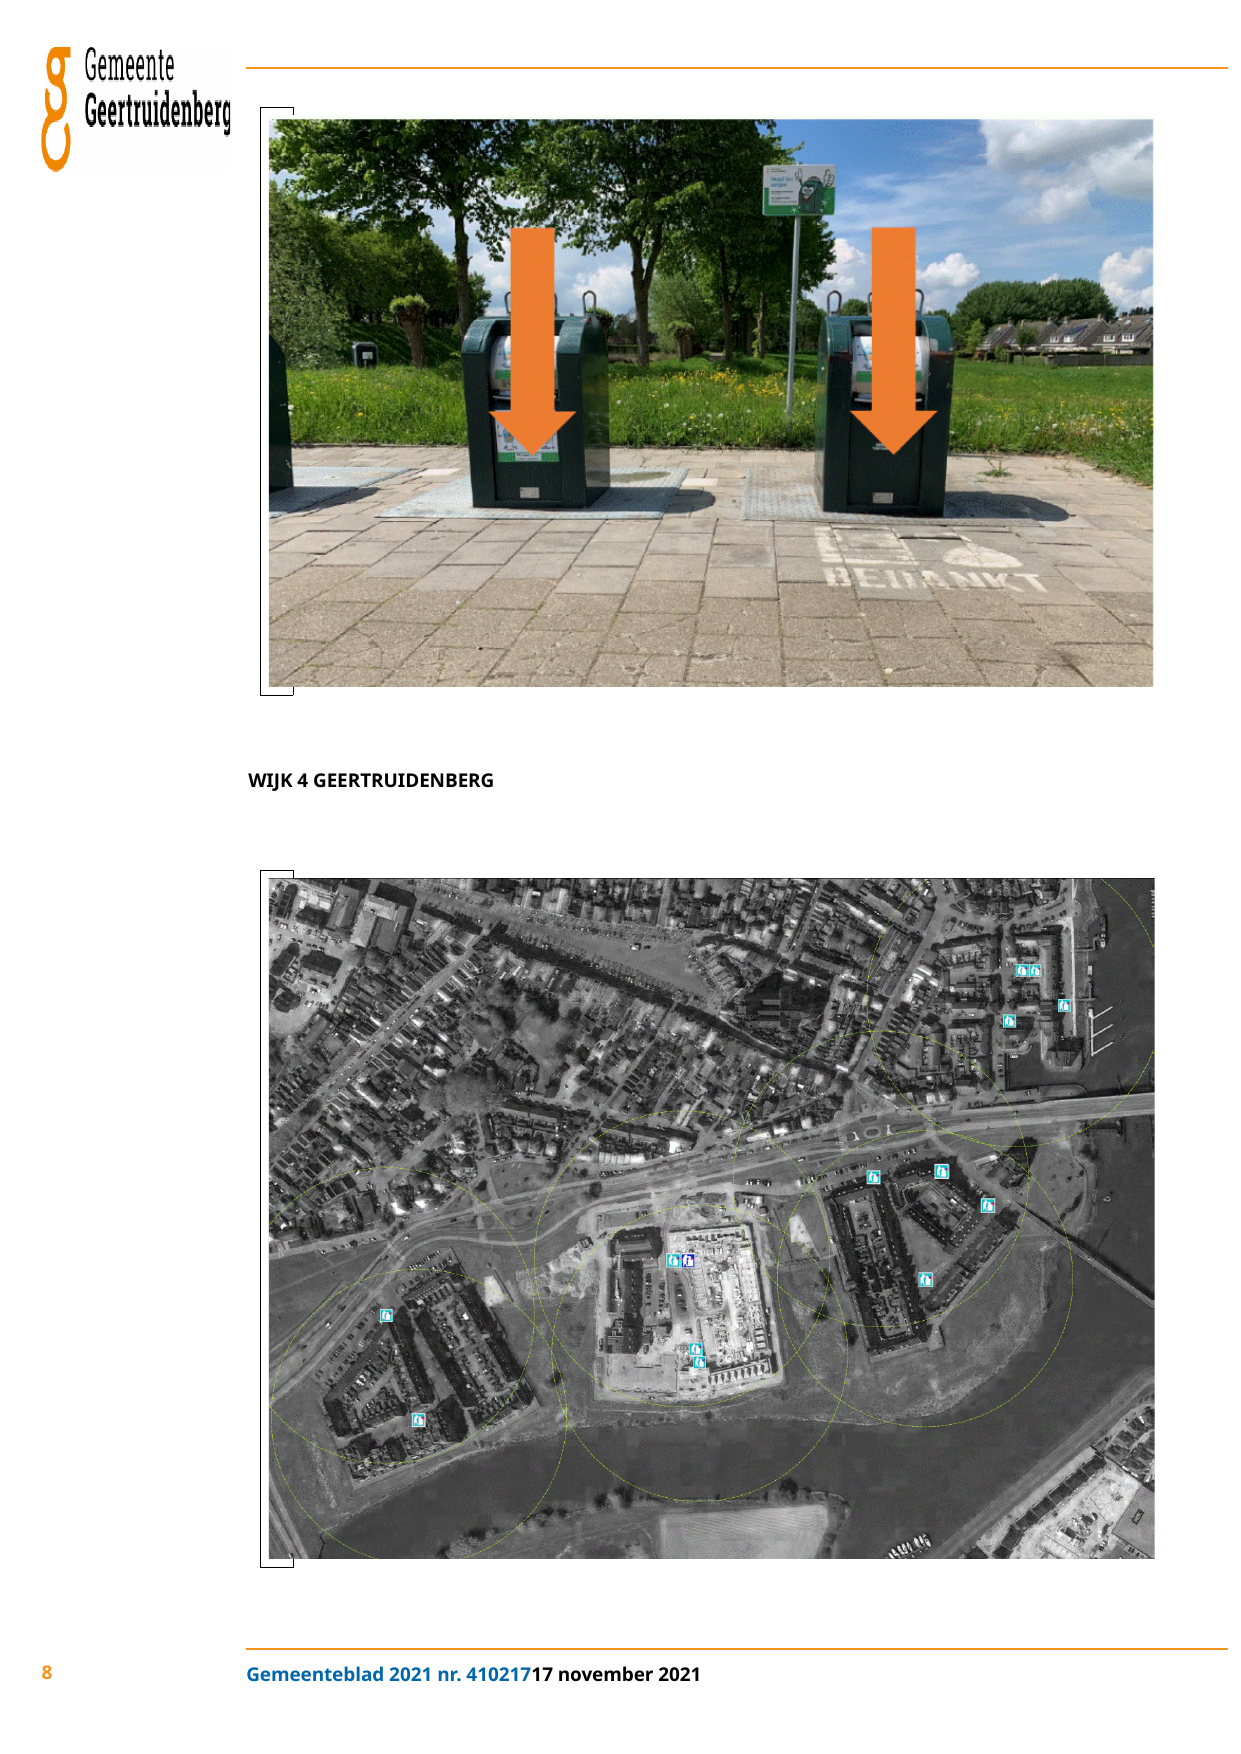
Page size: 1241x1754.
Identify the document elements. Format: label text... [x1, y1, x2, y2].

text WIJK 4 GEERTRUIDENBERG [248, 767, 1152, 793]
picture [268, 878, 1155, 1559]
picture [41, 47, 231, 172]
picture [268, 115, 1155, 687]
